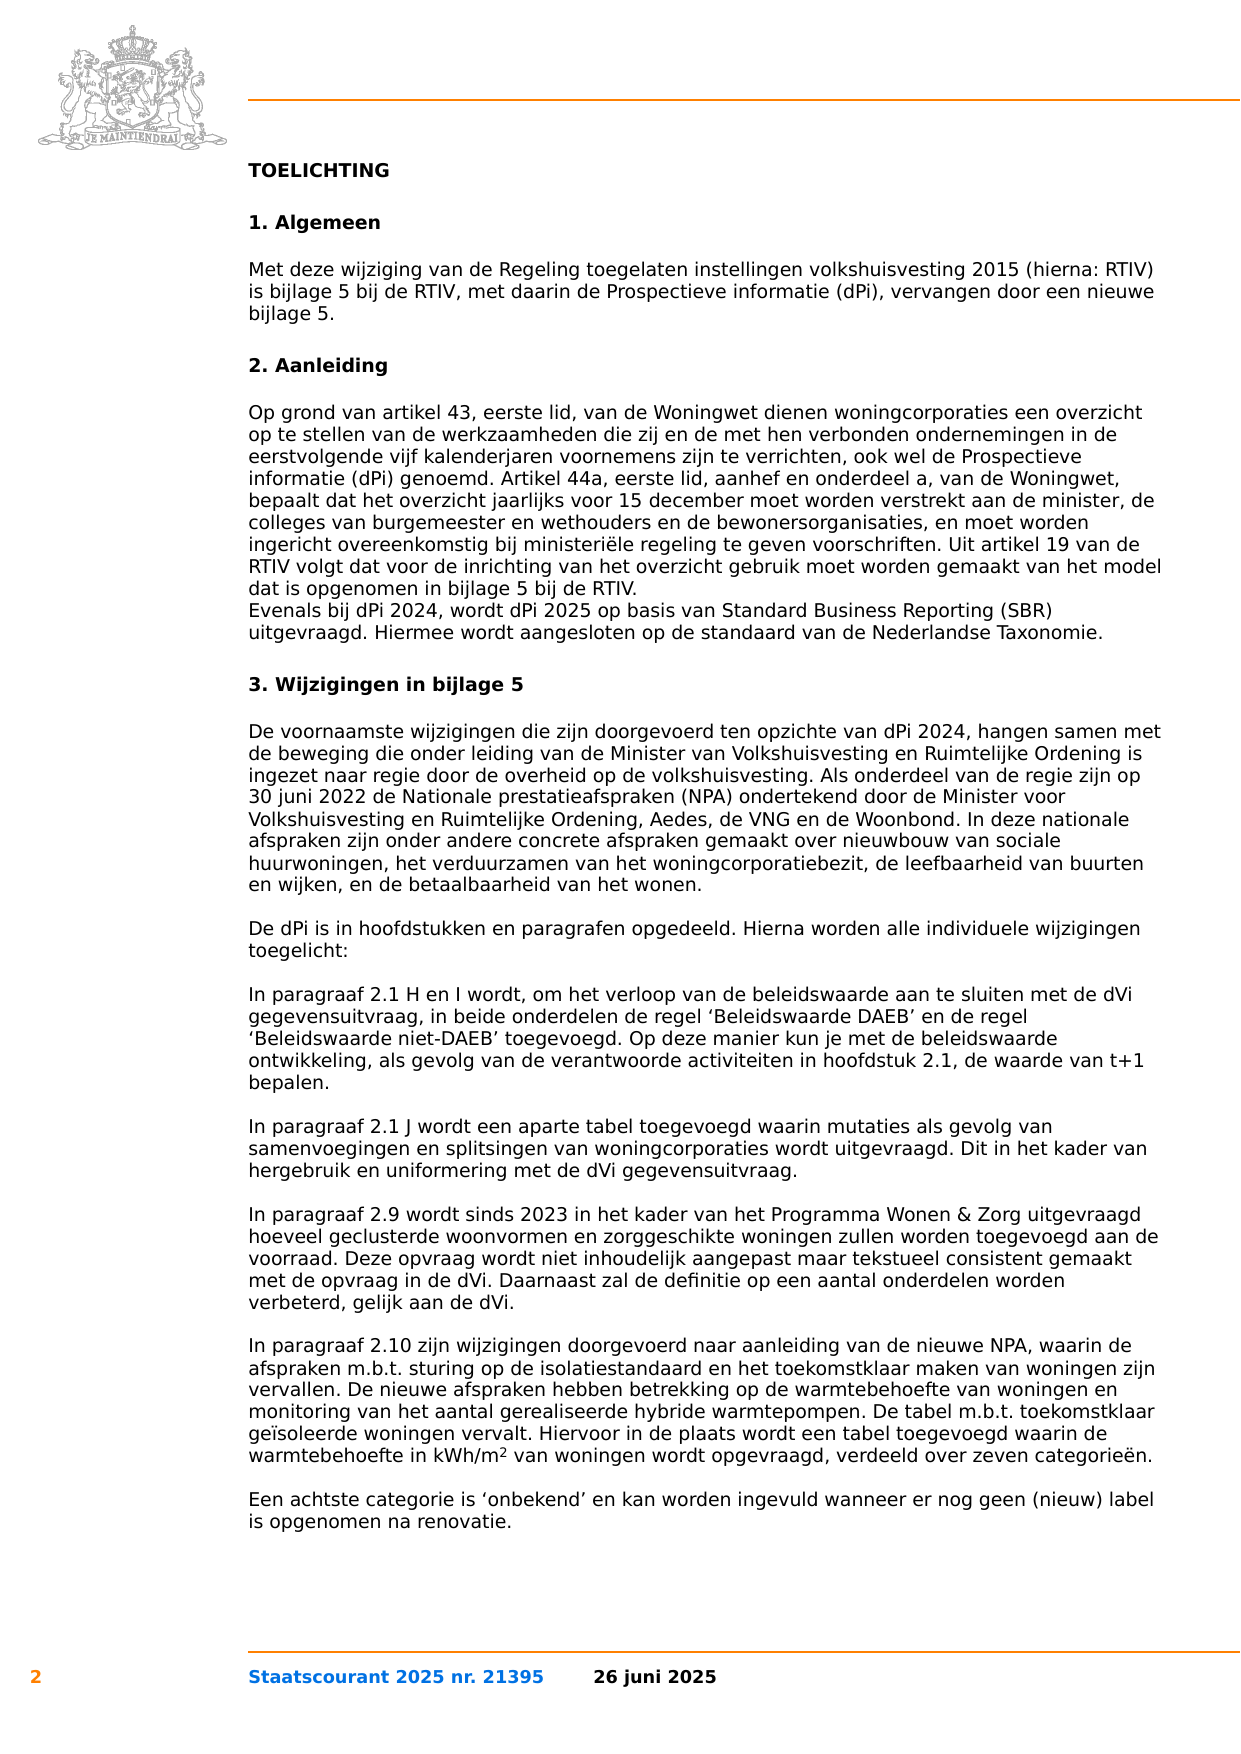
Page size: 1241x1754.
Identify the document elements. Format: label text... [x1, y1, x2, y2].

subtitle 2. Aanleiding [248, 355, 1163, 377]
text De voornaamste wijzigingen die zijn doorgevoerd ten opzichte van dPi 2024, hangen samen met de beweging die onder leiding van de Minister van Volkshuisvesting en Ruimtelijke Ordening is ingezet naar regie door de overheid op de volkshuisvesting. Als onderdeel van de regie zijn op 30 juni 2022 de Nationale prestatieafspraken (NPA) ondertekend door de Minister voor Volkshuisvesting en Ruimtelijke Ordening, Aedes, de VNG en de Woonbond. In deze nationale afspraken zijn onder andere concrete afspraken gemaakt over nieuwbouw van sociale huurwoningen, het verduurzamen van het woningcorporatiebezit, de leefbaarheid van buurten en wijken, en de betaalbaarheid van het wonen. [248, 721, 1163, 896]
text In paragraaf 2.9 wordt sinds 2023 in het kader van het Programma Wonen & Zorg uitgevraagd hoeveel geclusterde woonvormen en zorggeschikte woningen zullen worden toegevoegd aan de voorraad. Deze opvraag wordt niet inhoudelijk aangepast maar tekstueel consistent gemaakt met de opvraag in de dVi. Daarnaast zal de definitie op een aantal onderdelen worden verbeterd, gelijk aan de dVi. [248, 1204, 1163, 1313]
text In paragraaf 2.10 zijn wijzigingen doorgevoerd naar aanleiding van de nieuwe NPA, waarin de afspraken m.b.t. sturing op de isolatiestandaard en het toekomstklaar maken van woningen zijn vervallen. De nieuwe afspraken hebben betrekking op de warmtebehoefte van woningen en monitoring van het aantal gerealiseerde hybride warmtepompen. De tabel m.b.t. toekomstklaar geïsoleerde woningen vervalt. Hiervoor in de plaats wordt een tabel toegevoegd waarin de warmtebehoefte in kWh/m2 van woningen wordt opgevraagd, verdeeld over zeven categorieën. [248, 1335, 1163, 1467]
subtitle 3. Wijzigingen in bijlage 5 [248, 673, 1163, 696]
text In paragraaf 2.1 J wordt een aparte tabel toegevoegd waarin mutaties als gevolg van samenvoegingen en splitsingen van woningcorporaties wordt uitgevraagd. Dit in het kader van hergebruik en uniformering met de dVi gegevensuitvraag. [248, 1116, 1163, 1182]
subtitle TOELICHTING [248, 160, 1163, 182]
text Op grond van artikel 43, eerste lid, van de Woningwet dienen woningcorporaties een overzicht op te stellen van de werkzaamheden die zij en de met hen verbonden ondernemingen in de eerstvolgende vijf kalenderjaren voornemens zijn te verrichten, ook wel de Prospectieve informatie (dPi) genoemd. Artikel 44a, eerste lid, aanhef en onderdeel a, van de Woningwet, bepaalt dat het overzicht jaarlijks voor 15 december moet worden verstrekt aan de minister, de colleges van burgemeester en wethouders en de bewonersorganisaties, en moet worden ingericht overeenkomstig bij ministeriële regeling te geven voorschriften. Uit artikel 19 van de RTIV volgt dat voor de inrichting van het overzicht gebruik moet worden gemaakt van het model dat is opgenomen in bijlage 5 bij de RTIV. [248, 402, 1163, 599]
text Een achtste categorie is ‘onbekend’ en kan worden ingevuld wanneer er nog geen (nieuw) label is opgenomen na renovatie. [248, 1489, 1163, 1533]
subtitle 1. Algemeen [248, 212, 1163, 234]
text De dPi is in hoofdstukken en paragrafen opgedeeld. Hierna worden alle individuele wijzigingen toegelicht: [248, 918, 1163, 962]
text In paragraaf 2.1 H en I wordt, om het verloop van de beleidswaarde aan te sluiten met de dVi gegevensuitvraag, in beide onderdelen de regel ‘Beleidswaarde DAEB’ en de regel ‘Beleidswaarde niet-DAEB’ toegevoegd. Op deze manier kun je met de beleidswaarde ontwikkeling, als gevolg van de verantwoorde activiteiten in hoofdstuk 2.1, de waarde van t+1 bepalen. [248, 984, 1163, 1094]
text Met deze wijziging van de Regeling toegelaten instellingen volkshuisvesting 2015 (hierna: RTIV) is bijlage 5 bij de RTIV, met daarin de Prospectieve informatie (dPi), vervangen door een nieuwe bijlage 5. [248, 259, 1163, 325]
picture [38, 25, 227, 150]
text Evenals bij dPi 2024, wordt dPi 2025 op basis van Standard Business Reporting (SBR) uitgevraagd. Hiermee wordt aangesloten op de standaard van de Nederlandse Taxonomie. [248, 599, 1163, 643]
